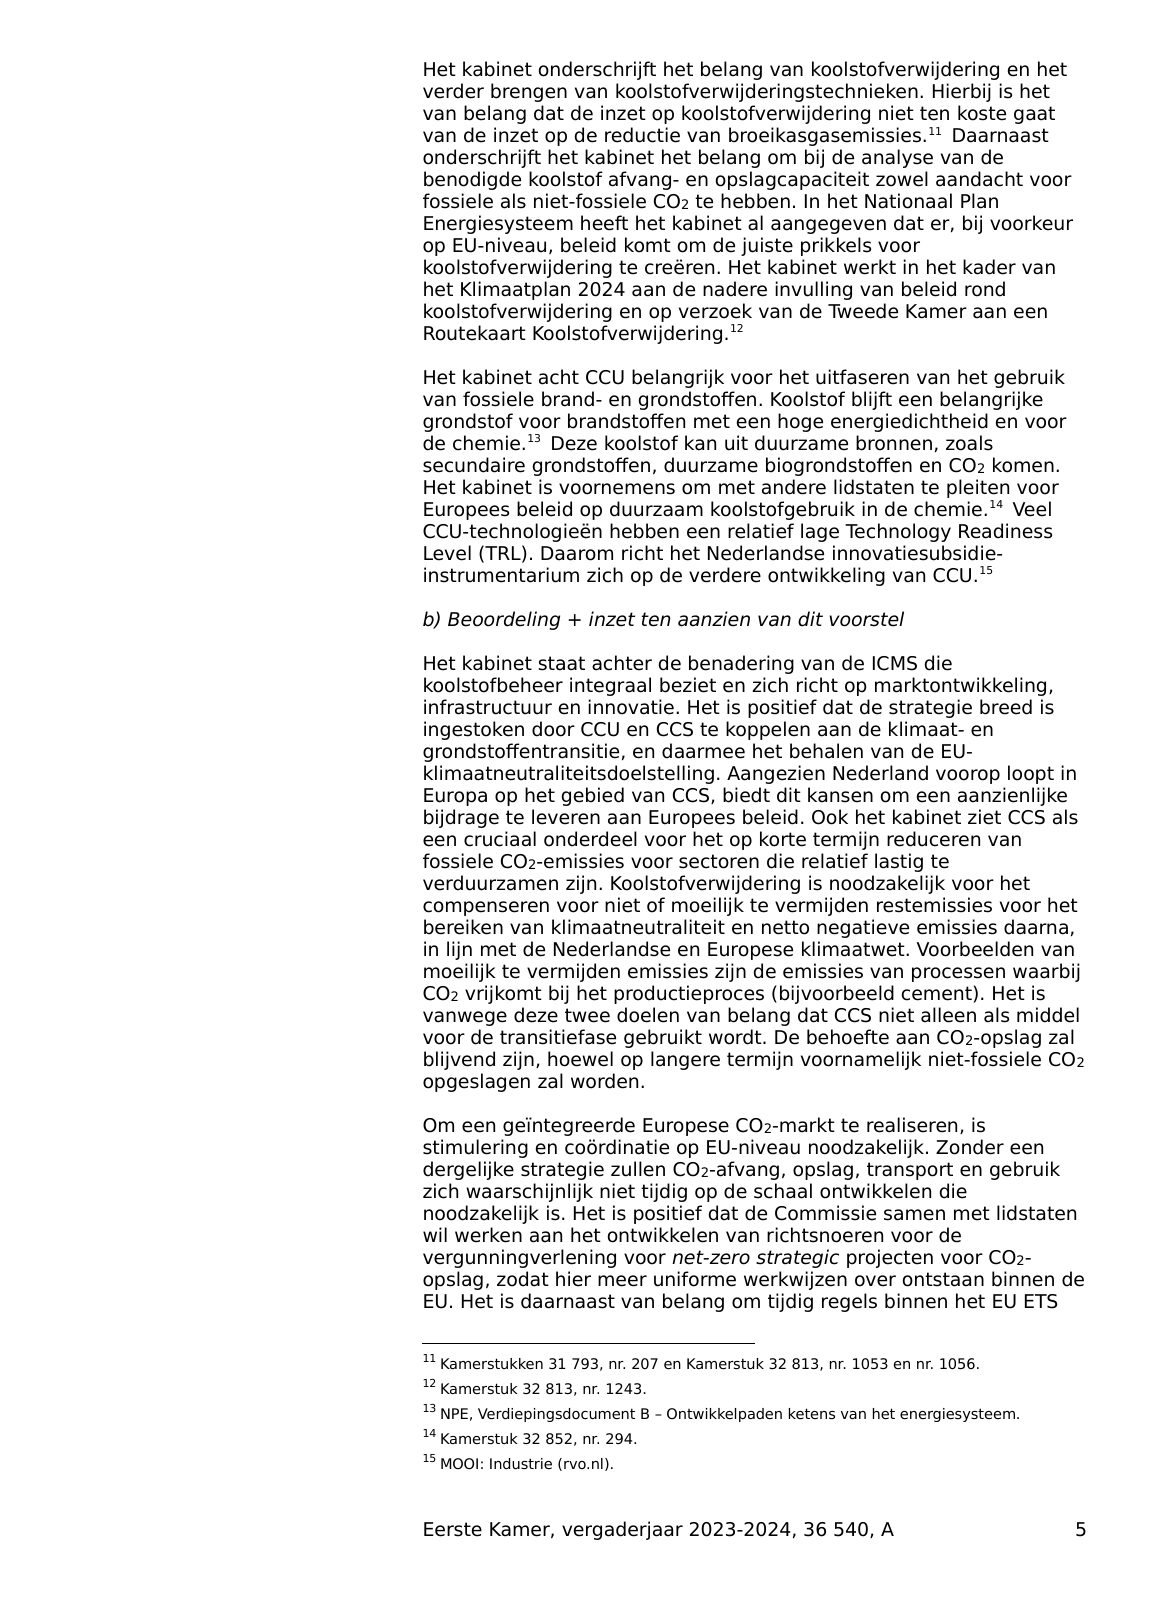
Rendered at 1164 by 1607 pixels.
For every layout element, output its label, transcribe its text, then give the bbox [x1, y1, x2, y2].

text Om een geïntegreerde Europese CO2-markt te realiseren, is stimulering en coördinatie op EU-niveau noodzakelijk. Zonder een dergelijke strategie zullen CO2-afvang, opslag, transport en gebruik zich waarschijnlijk niet tijdig op de schaal ontwikkelen die noodzakelijk is. Het is positief dat de Commissie samen met lidstaten wil werken aan het ontwikkelen van richtsnoeren voor de vergunningverlening voor net-zero strategic projecten voor CO2-opslag, zodat hier meer uniforme werkwijzen over ontstaan binnen de EU. Het is daarnaast van belang om tijdig regels binnen het EU ETS [422, 1115, 1087, 1313]
text MOOI: Industrie (rvo.nl). [422, 1452, 1087, 1474]
subtitle b) Beoordeling + inzet ten aanzien van dit voorstel [422, 609, 1087, 631]
text Het kabinet onderschrijft het belang van koolstofverwijdering en het verder brengen van koolstofverwijderingstechnieken. Hierbij is het van belang dat de inzet op koolstofverwijdering niet ten koste gaat van de inzet op de reductie van broeikasgasemissies. Daarnaast onderschrijft het kabinet het belang om bij de analyse van de benodigde koolstof afvang- en opslagcapaciteit zowel aandacht voor fossiele als niet-fossiele CO2 te hebben. In het Nationaal Plan Energiesysteem heeft het kabinet al aangegeven dat er, bij voorkeur op EU-niveau, beleid komt om de juiste prikkels voor koolstofverwijdering te creëren. Het kabinet werkt in het kader van het Klimaatplan 2024 aan de nadere invulling van beleid rond koolstofverwijdering en op verzoek van de Tweede Kamer aan een Routekaart Koolstofverwijdering. [422, 59, 1087, 345]
text Het kabinet acht CCU belangrijk voor het uitfaseren van het gebruik van fossiele brand- en grondstoffen. Koolstof blijft een belangrijke grondstof voor brandstoffen met een hoge energiedichtheid en voor de chemie. Deze koolstof kan uit duurzame bronnen, zoals secundaire grondstoffen, duurzame biogrondstoffen en CO2 komen. Het kabinet is voornemens om met andere lidstaten te pleiten voor Europees beleid op duurzaam koolstofgebruik in de chemie. Veel CCU-technologieën hebben een relatief lage Technology Readiness Level (TRL). Daarom richt het Nederlandse innovatiesubsidie-instrumentarium zich op de verdere ontwikkeling van CCU. [422, 367, 1087, 587]
text Kamerstuk 32 813, nr. 1243. [422, 1377, 1087, 1399]
text Het kabinet staat achter de benadering van de ICMS die koolstofbeheer integraal beziet en zich richt op marktontwikkeling, infrastructuur en innovatie. Het is positief dat de strategie breed is ingestoken door CCU en CCS te koppelen aan de klimaat- en grondstoffentransitie, en daarmee het behalen van de EU-klimaatneutraliteitsdoelstelling. Aangezien Nederland voorop loopt in Europa op het gebied van CCS, biedt dit kansen om een aanzienlijke bijdrage te leveren aan Europees beleid. Ook het kabinet ziet CCS als een cruciaal onderdeel voor het op korte termijn reduceren van fossiele CO2-emissies voor sectoren die relatief lastig te verduurzamen zijn. Koolstofverwijdering is noodzakelijk voor het compenseren voor niet of moeilijk te vermijden restemissies voor het bereiken van klimaatneutraliteit en netto negatieve emissies daarna, in lijn met de Nederlandse en Europese klimaatwet. Voorbeelden van moeilijk te vermijden emissies zijn de emissies van processen waarbij CO2 vrijkomt bij het productieproces (bijvoorbeeld cement). Het is vanwege deze twee doelen van belang dat CCS niet alleen als middel voor de transitiefase gebruikt wordt. De behoefte aan CO2-opslag zal blijvend zijn, hoewel op langere termijn voornamelijk niet-fossiele CO2 opgeslagen zal worden. [422, 653, 1087, 1093]
text NPE, Verdiepingsdocument B – Ontwikkelpaden ketens van het energiesysteem. [422, 1402, 1087, 1424]
text Kamerstukken 31 793, nr. 207 en Kamerstuk 32 813, nr. 1053 en nr. 1056. [422, 1352, 1087, 1374]
text Kamerstuk 32 852, nr. 294. [422, 1427, 1087, 1449]
